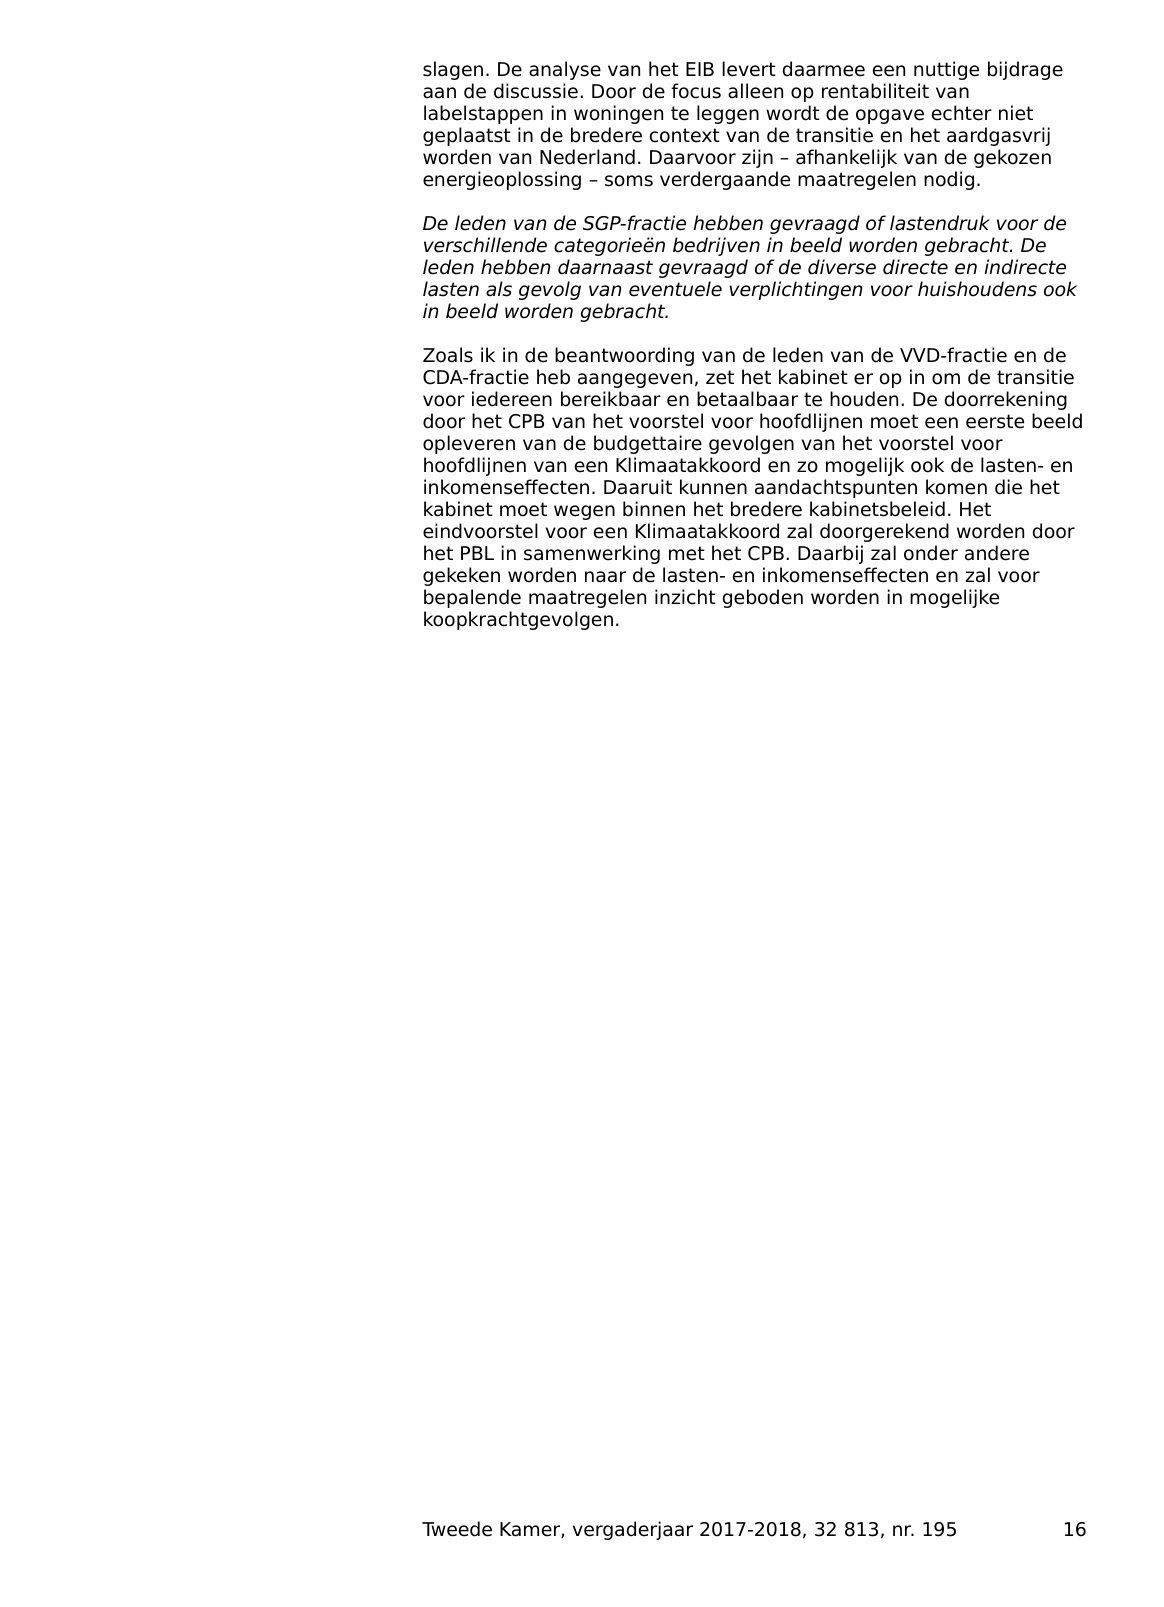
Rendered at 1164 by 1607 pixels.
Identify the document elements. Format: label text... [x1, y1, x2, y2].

text slagen. De analyse van het EIB levert daarmee een nuttige bijdrage aan de discussie. Door de focus alleen op rentabiliteit van labelstappen in woningen te leggen wordt de opgave echter niet geplaatst in de bredere context van de transitie en het aardgasvrij worden van Nederland. Daarvoor zijn – afhankelijk van de gekozen energieoplossing – soms verdergaande maatregelen nodig. [422, 59, 1087, 191]
text De leden van de SGP-fractie hebben gevraagd of lastendruk voor de verschillende categorieën bedrijven in beeld worden gebracht. De leden hebben daarnaast gevraagd of de diverse directe en indirecte lasten als gevolg van eventuele verplichtingen voor huishoudens ook in beeld worden gebracht. [422, 213, 1087, 323]
text Zoals ik in de beantwoording van de leden van de VVD-fractie en de CDA-fractie heb aangegeven, zet het kabinet er op in om de transitie voor iedereen bereikbaar en betaalbaar te houden. De doorrekening door het CPB van het voorstel voor hoofdlijnen moet een eerste beeld opleveren van de budgettaire gevolgen van het voorstel voor hoofdlijnen van een Klimaatakkoord en zo mogelijk ook de lasten- en inkomenseffecten. Daaruit kunnen aandachtspunten komen die het kabinet moet wegen binnen het bredere kabinetsbeleid. Het eindvoorstel voor een Klimaatakkoord zal doorgerekend worden door het PBL in samenwerking met het CPB. Daarbij zal onder andere gekeken worden naar de lasten- en inkomenseffecten en zal voor bepalende maatregelen inzicht geboden worden in mogelijke koopkrachtgevolgen. [422, 345, 1087, 631]
